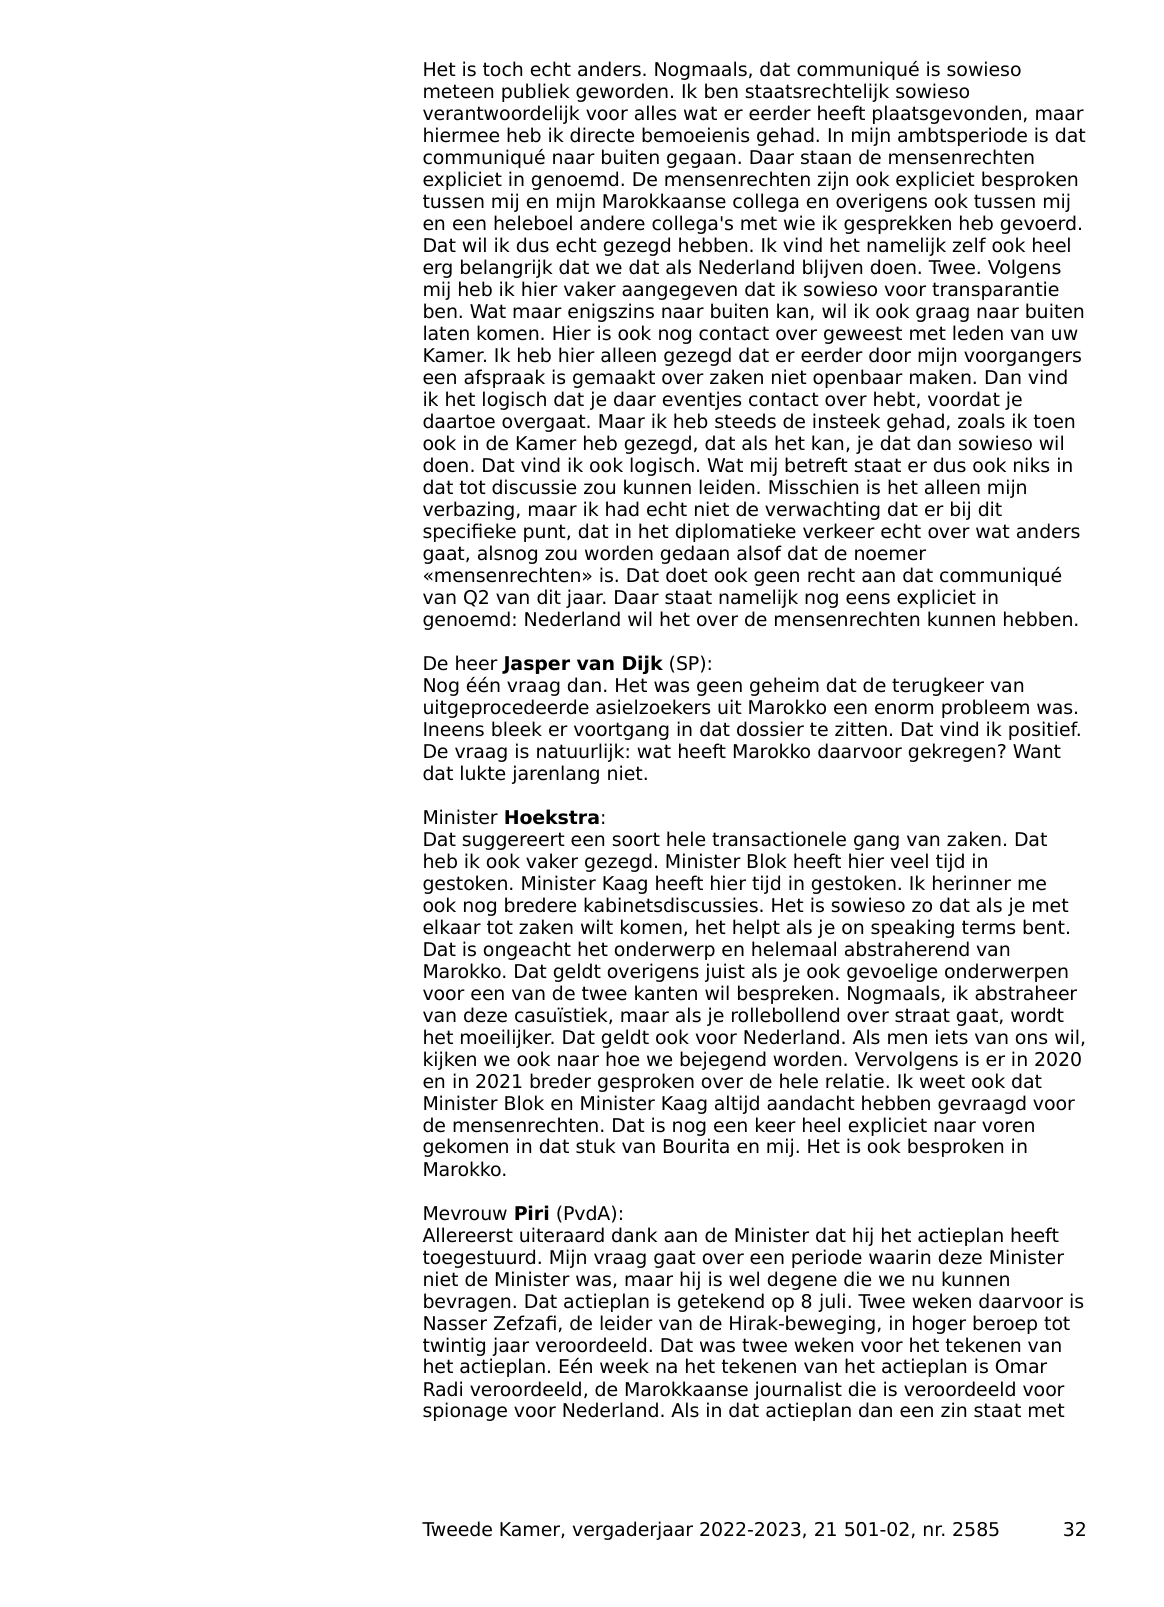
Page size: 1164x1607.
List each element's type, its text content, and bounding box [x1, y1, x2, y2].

text Mevrouw Piri (PvdA): [422, 1203, 1087, 1224]
text Dat suggereert een soort hele transactionele gang van zaken. Dat heb ik ook vaker gezegd. Minister Blok heeft hier veel tijd in gestoken. Minister Kaag heeft hier tijd in gestoken. Ik herinner me ook nog bredere kabinetsdiscussies. Het is sowieso zo dat als je met elkaar tot zaken wilt komen, het helpt als je on speaking terms bent. Dat is ongeacht het onderwerp en helemaal abstraherend van Marokko. Dat geldt overigens juist als je ook gevoelige onderwerpen voor een van de twee kanten wil bespreken. Nogmaals, ik abstraheer van deze casuïstiek, maar als je rollebollend over straat gaat, wordt het moeilijker. Dat geldt ook voor Nederland. Als men iets van ons wil, kijken we ook naar hoe we bejegend worden. Vervolgens is er in 2020 en in 2021 breder gesproken over de hele relatie. Ik weet ook dat Minister Blok en Minister Kaag altijd aandacht hebben gevraagd voor de mensenrechten. Dat is nog een keer heel expliciet naar voren gekomen in dat stuk van Bourita en mij. Het is ook besproken in Marokko. [422, 829, 1087, 1180]
text Nog één vraag dan. Het was geen geheim dat de terugkeer van uitgeprocedeerde asielzoekers uit Marokko een enorm probleem was. Ineens bleek er voortgang in dat dossier te zitten. Dat vind ik positief. De vraag is natuurlijk: wat heeft Marokko daarvoor gekregen? Want dat lukte jarenlang niet. [422, 675, 1087, 784]
text Minister Hoekstra: [422, 807, 1087, 829]
text De heer Jasper van Dijk (SP): [422, 653, 1087, 675]
text Allereerst uiteraard dank aan de Minister dat hij het actieplan heeft toegestuurd. Mijn vraag gaat over een periode waarin deze Minister niet de Minister was, maar hij is wel degene die we nu kunnen bevragen. Dat actieplan is getekend op 8 juli. Twee weken daarvoor is Nasser Zefzafi, de leider van de Hirak-beweging, in hoger beroep tot twintig jaar veroordeeld. Dat was twee weken voor het tekenen van het actieplan. Eén week na het tekenen van het actieplan is Omar Radi veroordeeld, de Marokkaanse journalist die is veroordeeld voor spionage voor Nederland. Als in dat actieplan dan een zin staat met [422, 1224, 1087, 1422]
text Het is toch echt anders. Nogmaals, dat communiqué is sowieso meteen publiek geworden. Ik ben staatsrechtelijk sowieso verantwoordelijk voor alles wat er eerder heeft plaatsgevonden, maar hiermee heb ik directe bemoeienis gehad. In mijn ambtsperiode is dat communiqué naar buiten gegaan. Daar staan de mensenrechten expliciet in genoemd. De mensenrechten zijn ook expliciet besproken tussen mij en mijn Marokkaanse collega en overigens ook tussen mij en een heleboel andere collega's met wie ik gesprekken heb gevoerd. Dat wil ik dus echt gezegd hebben. Ik vind het namelijk zelf ook heel erg belangrijk dat we dat als Nederland blijven doen. Twee. Volgens mij heb ik hier vaker aangegeven dat ik sowieso voor transparantie ben. Wat maar enigszins naar buiten kan, wil ik ook graag naar buiten laten komen. Hier is ook nog contact over geweest met leden van uw Kamer. Ik heb hier alleen gezegd dat er eerder door mijn voorgangers een afspraak is gemaakt over zaken niet openbaar maken. Dan vind ik het logisch dat je daar eventjes contact over hebt, voordat je daartoe overgaat. Maar ik heb steeds de insteek gehad, zoals ik toen ook in de Kamer heb gezegd, dat als het kan, je dat dan sowieso wil doen. Dat vind ik ook logisch. Wat mij betreft staat er dus ook niks in dat tot discussie zou kunnen leiden. Misschien is het alleen mijn verbazing, maar ik had echt niet de verwachting dat er bij dit specifieke punt, dat in het diplomatieke verkeer echt over wat anders gaat, alsnog zou worden gedaan alsof dat de noemer «mensenrechten» is. Dat doet ook geen recht aan dat communiqué van Q2 van dit jaar. Daar staat namelijk nog eens expliciet in genoemd: Nederland wil het over de mensenrechten kunnen hebben. [422, 59, 1087, 631]
